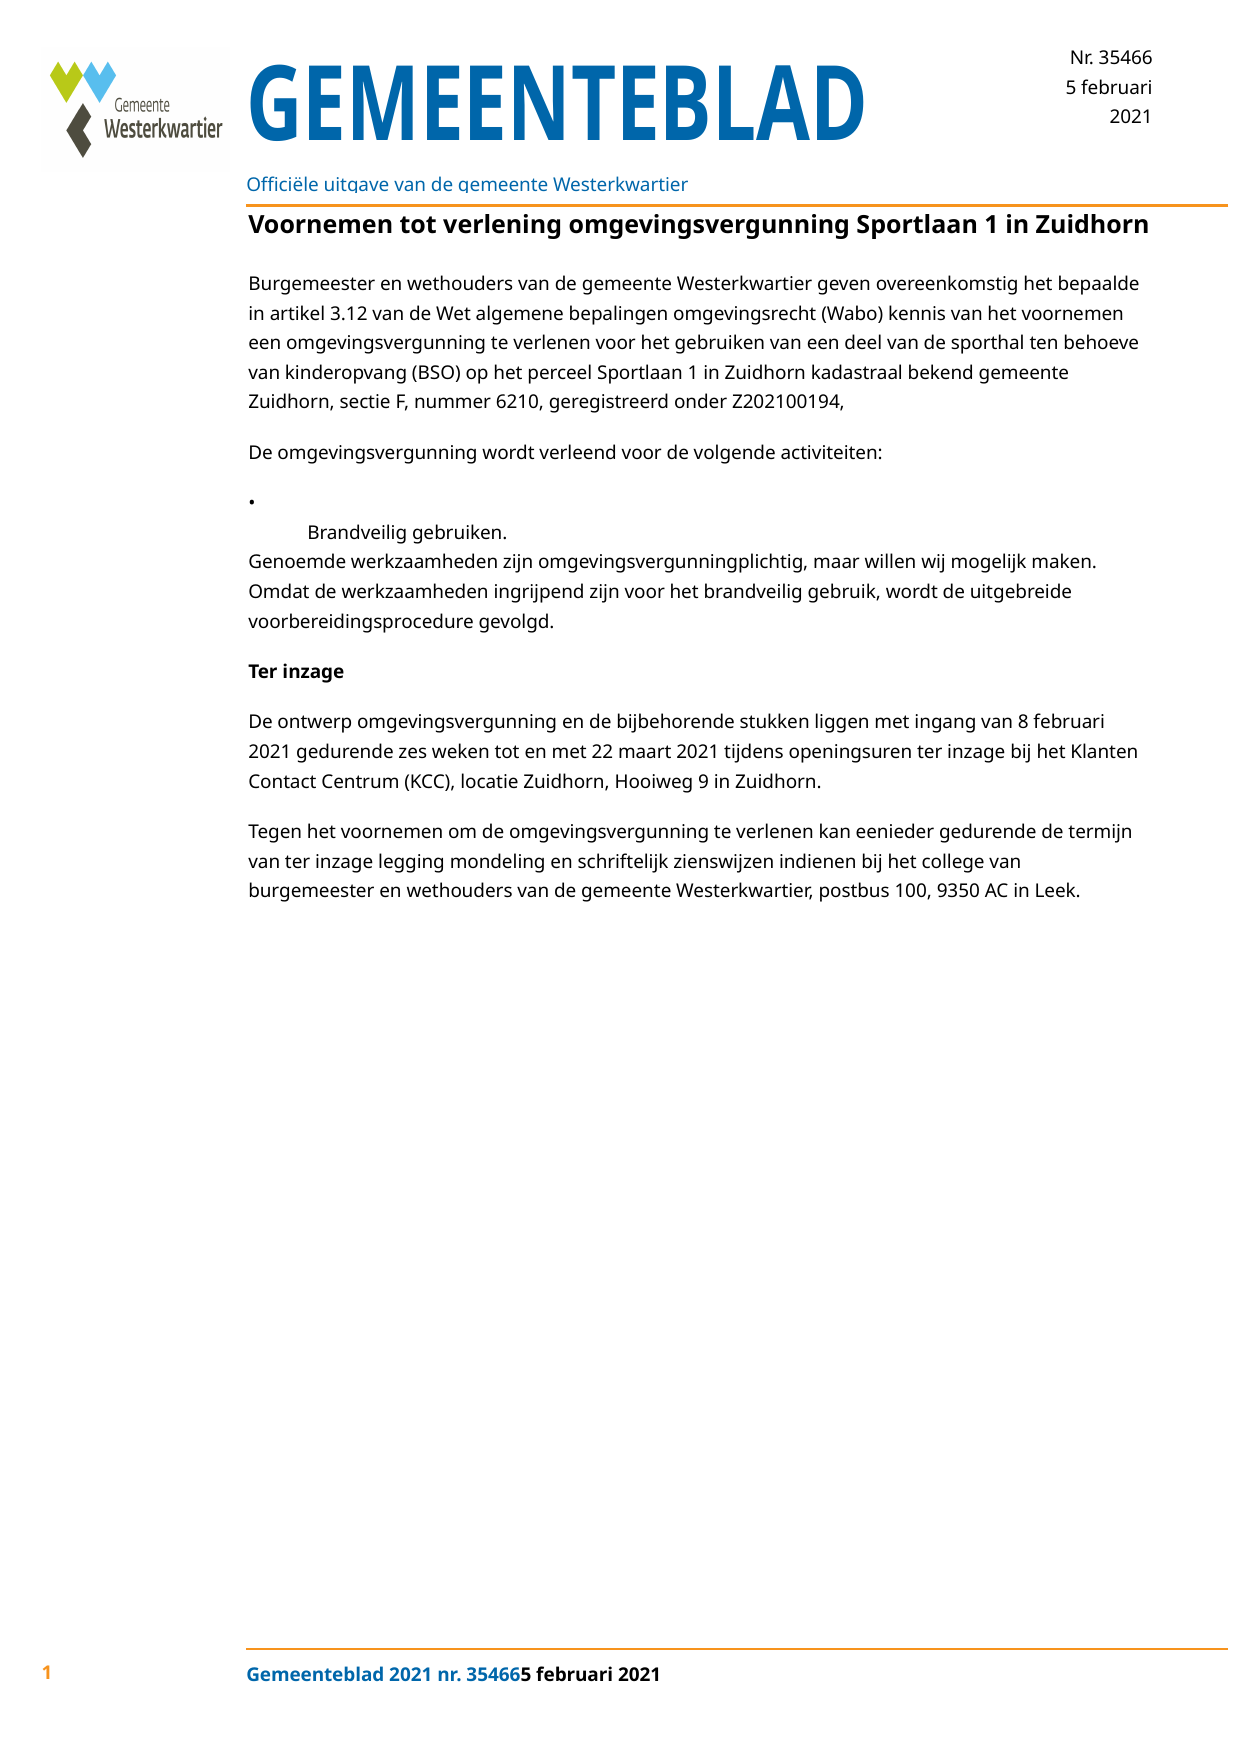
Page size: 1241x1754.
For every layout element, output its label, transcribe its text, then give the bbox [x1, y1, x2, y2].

text Voornemen tot verlening omgevingsvergunning Sportlaan 1 in Zuidhorn [248, 207, 1152, 241]
picture [41, 47, 231, 172]
text Tegen het voornemen om de omgevingsvergunning te verlenen kan eenieder gedurende de termijn van ter inzage legging mondeling en schriftelijk zienswijzen indienen bij het college van burgemeester en wethouders van de gemeente Westerkwartier, postbus 100, 9350 AC in Leek. [248, 818, 1152, 903]
list Brandveilig gebruiken. [248, 519, 1152, 545]
text Genoemde werkzaamheden zijn omgevingsvergunningplichtig, maar willen wij mogelijk maken. Omdat de werkzaamheden ingrijpend zijn voor het brandveilig gebruik, wordt de uitgebreide voorbereidingsprocedure gevolgd. [248, 549, 1152, 633]
text Burgemeester en wethouders van de gemeente Westerkwartier geven overeenkomstig het bepaalde in artikel 3.12 van de Wet algemene bepalingen omgevingsrecht (Wabo) kennis van het voornemen een omgevingsvergunning te verlenen voor het gebruiken van een deel van de sporthal ten behoeve van kinderopvang (BSO) op het perceel Sportlaan 1 in Zuidhorn kadastraal bekend gemeente Zuidhorn, sectie F, nummer 6210, geregistreerd onder Z202100194, [248, 270, 1152, 414]
text Ter inzage [248, 658, 1152, 684]
text De omgevingsvergunning wordt verleend voor de volgende activiteiten: [248, 439, 1152, 465]
text De ontwerp omgevingsvergunning en de bijbehorende stukken liggen met ingang van 8 februari 2021 gedurende zes weken tot en met 22 maart 2021 tijdens openingsuren ter inzage bij het Klanten Contact Centrum (KCC), locatie Zuidhorn, Hooiweg 9 in Zuidhorn. [248, 709, 1152, 793]
